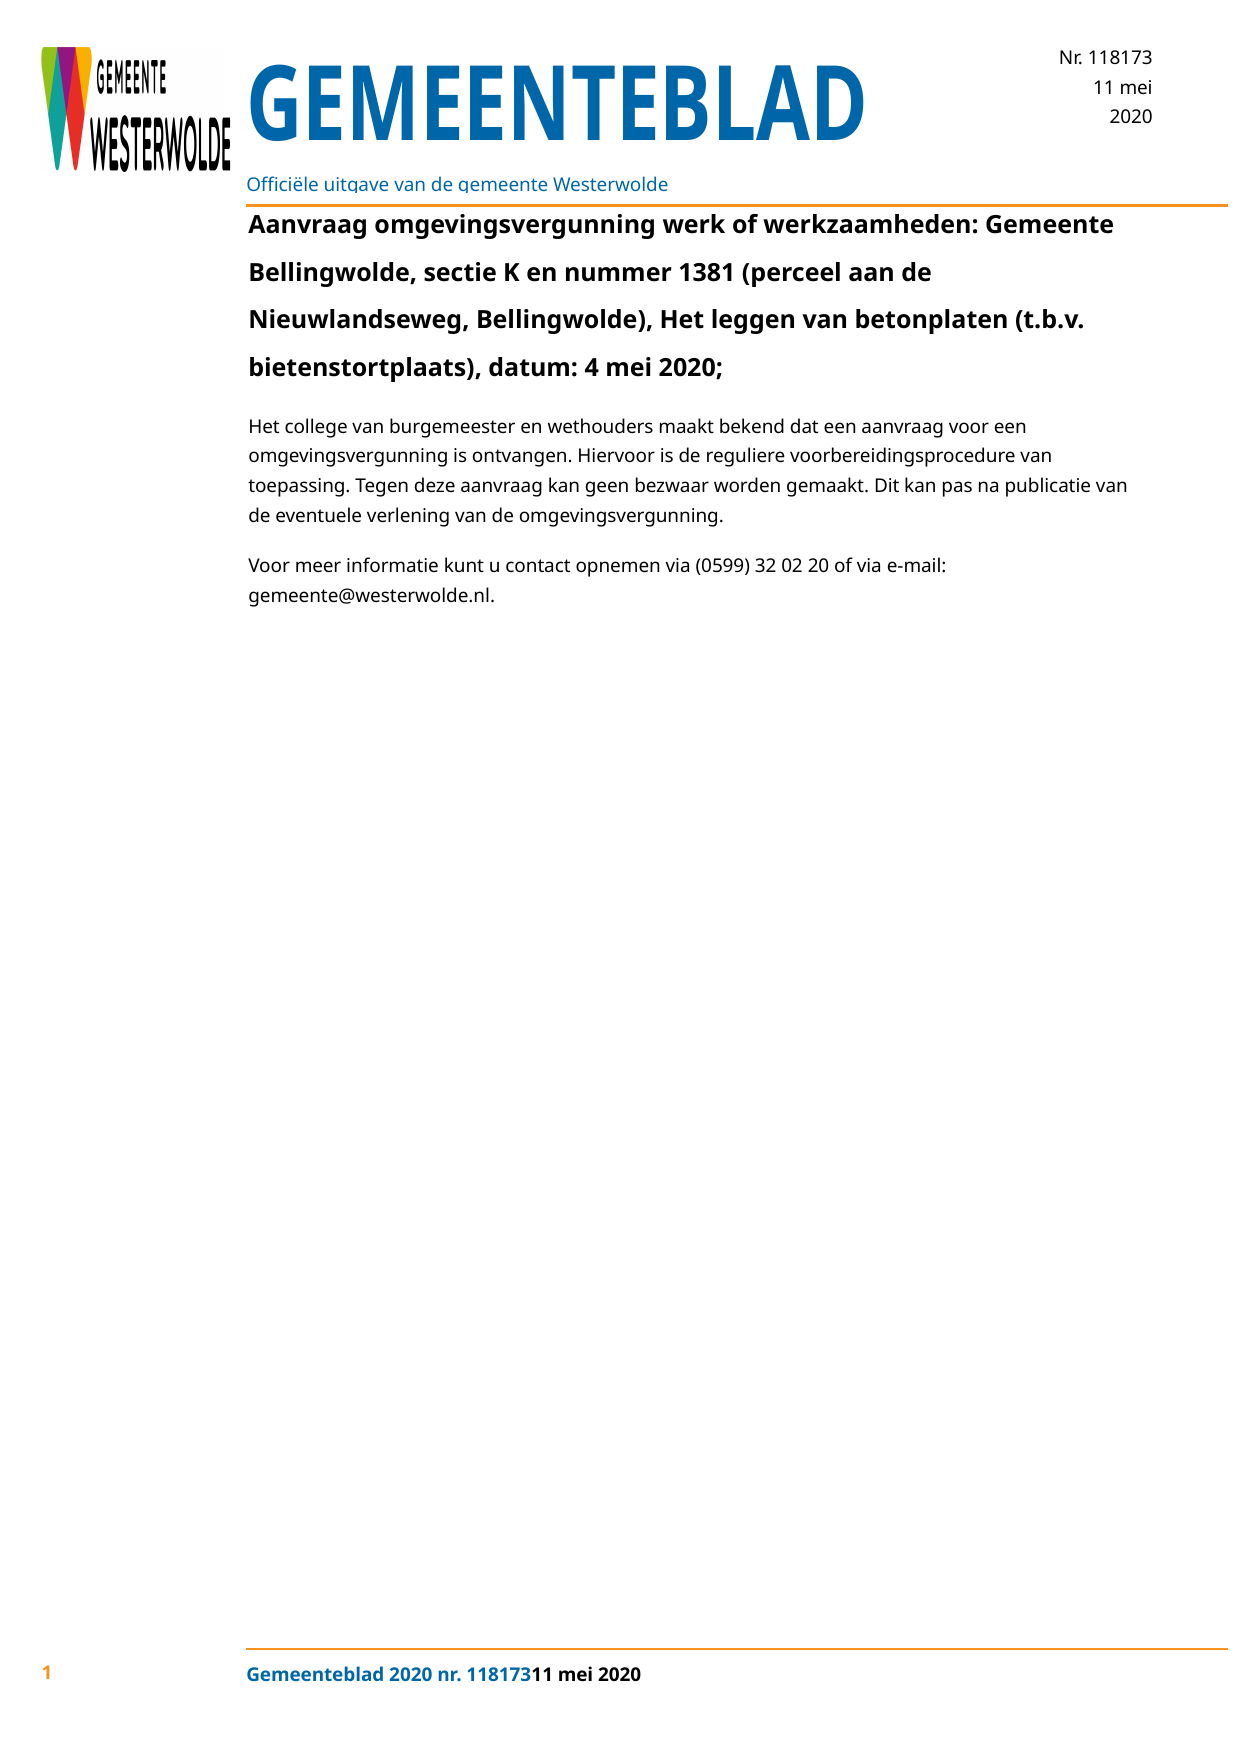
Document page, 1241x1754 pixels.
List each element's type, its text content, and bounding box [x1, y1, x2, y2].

text Aanvraag omgevingsvergunning werk of werkzaamheden: Gemeente Bellingwolde, sectie K en nummer 1381 (perceel aan de Nieuwlandseweg, Bellingwolde), Het leggen van betonplaten (t.b.v. bietenstortplaats), datum: 4 mei 2020; [248, 207, 1152, 384]
text Voor meer informatie kunt u contact opnemen via (0599) 32 02 20 of via e-mail: gemeente@westerwolde.nl. [248, 552, 1152, 608]
text Het college van burgemeester en wethouders maakt bekend dat een aanvraag voor een omgevingsvergunning is ontvangen. Hiervoor is de reguliere voorbereidingsprocedure van toepassing. Tegen deze aanvraag kan geen bezwaar worden gemaakt. Dit kan pas na publicatie van de eventuele verlening van de omgevingsvergunning. [248, 413, 1152, 528]
picture [41, 47, 231, 172]
